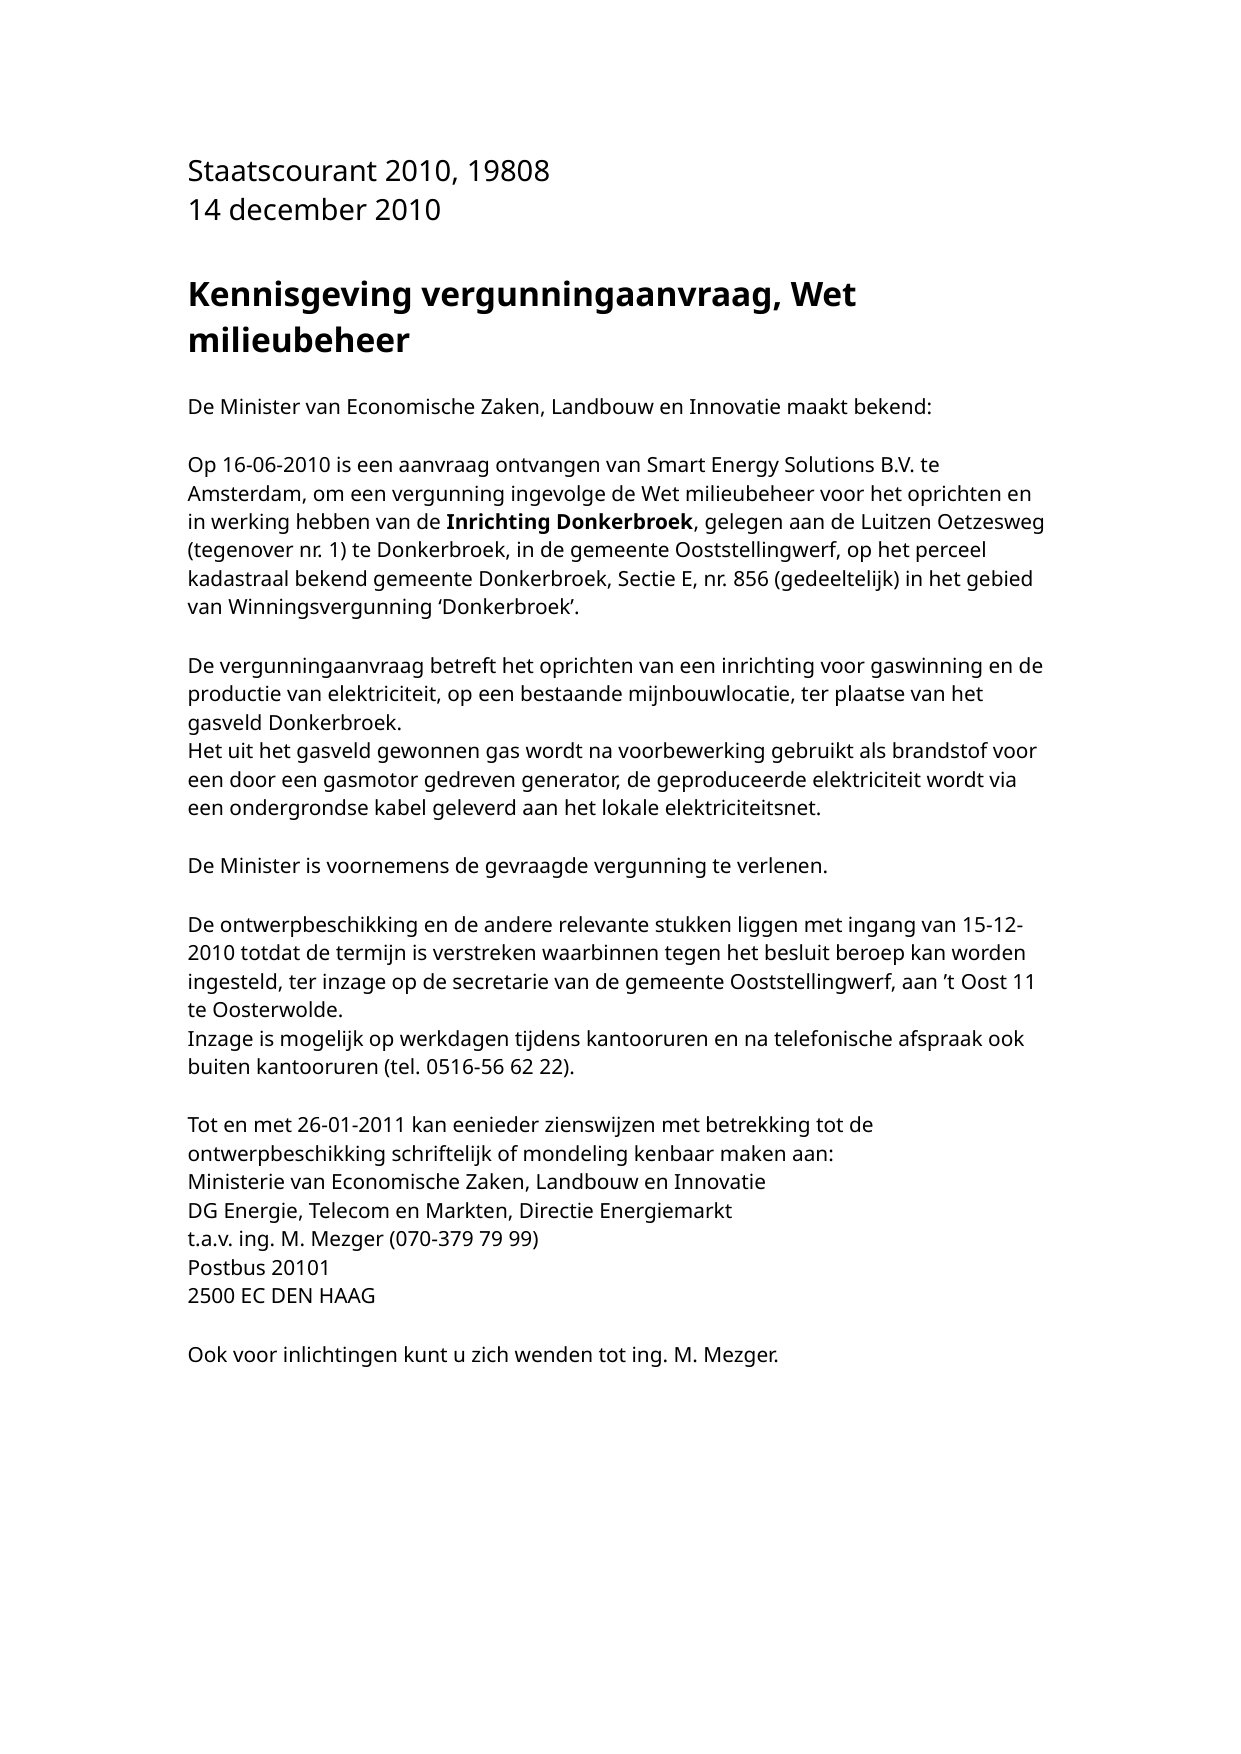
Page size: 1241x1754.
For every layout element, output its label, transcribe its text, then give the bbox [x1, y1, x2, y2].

text Postbus 20101 [187, 1253, 1053, 1281]
text De vergunningaanvraag betreft het oprichten van een inrichting voor gaswinning en de productie van elektriciteit, op een bestaande mijnbouwlocatie, ter plaatse van het gasveld Donkerbroek. [187, 651, 1053, 736]
subtitle Kennisgeving vergunningaanvraag, Wet milieubeheer [187, 271, 1053, 362]
text Het uit het gasveld gewonnen gas wordt na voorbewerking gebruikt als brandstof voor een door een gasmotor gedreven generator, de geproduceerde elektriciteit wordt via een ondergrondse kabel geleverd aan het lokale elektriciteitsnet. [187, 736, 1053, 822]
text DG Energie, Telecom en Markten, Directie Energiemarkt [187, 1196, 1053, 1224]
text De Minister is voornemens de gevraagde vergunning te verlenen. [187, 852, 1053, 880]
text Staatscourant 2010, 19808 [187, 150, 1053, 190]
text De ontwerpbeschikking en de andere relevante stukken liggen met ingang van 15-12-2010 totdat de termijn is verstreken waarbinnen tegen het besluit beroep kan worden ingesteld, ter inzage op de secretarie van de gemeente Ooststellingwerf, aan ’t Oost 11 te Oosterwolde. [187, 910, 1053, 1024]
text Op 16-06-2010 is een aanvraag ontvangen van Smart Energy Solutions B.V. te Amsterdam, om een vergunning ingevolge de Wet milieubeheer voor het oprichten en in werking hebben van de Inrichting Donkerbroek, gelegen aan de Luitzen Oetzesweg (tegenover nr. 1) te Donkerbroek, in de gemeente Ooststellingwerf, op het perceel kadastraal bekend gemeente Donkerbroek, Sectie E, nr. 856 (gedeeltelijk) in het gebied van Winningsvergunning ‘Donkerbroek’. [187, 450, 1053, 621]
text Tot en met 26-01-2011 kan eenieder zienswijzen met betrekking tot de ontwerpbeschikking schriftelijk of mondeling kenbaar maken aan: [187, 1111, 1053, 1167]
text De Minister van Economische Zaken, Landbouw en Innovatie maakt bekend: [187, 392, 1053, 420]
text 2500 EC DEN HAAG [187, 1281, 1053, 1310]
text 14 december 2010 [187, 190, 1053, 229]
text Inzage is mogelijk op werkdagen tijdens kantooruren en na telefonische afspraak ook buiten kantooruren (tel. 0516-56 62 22). [187, 1024, 1053, 1081]
text t.a.v. ing. M. Mezger (070-379 79 99) [187, 1224, 1053, 1253]
text Ministerie van Economische Zaken, Landbouw en Innovatie [187, 1167, 1053, 1196]
text Ook voor inlichtingen kunt u zich wenden tot ing. M. Mezger. [187, 1340, 1053, 1368]
